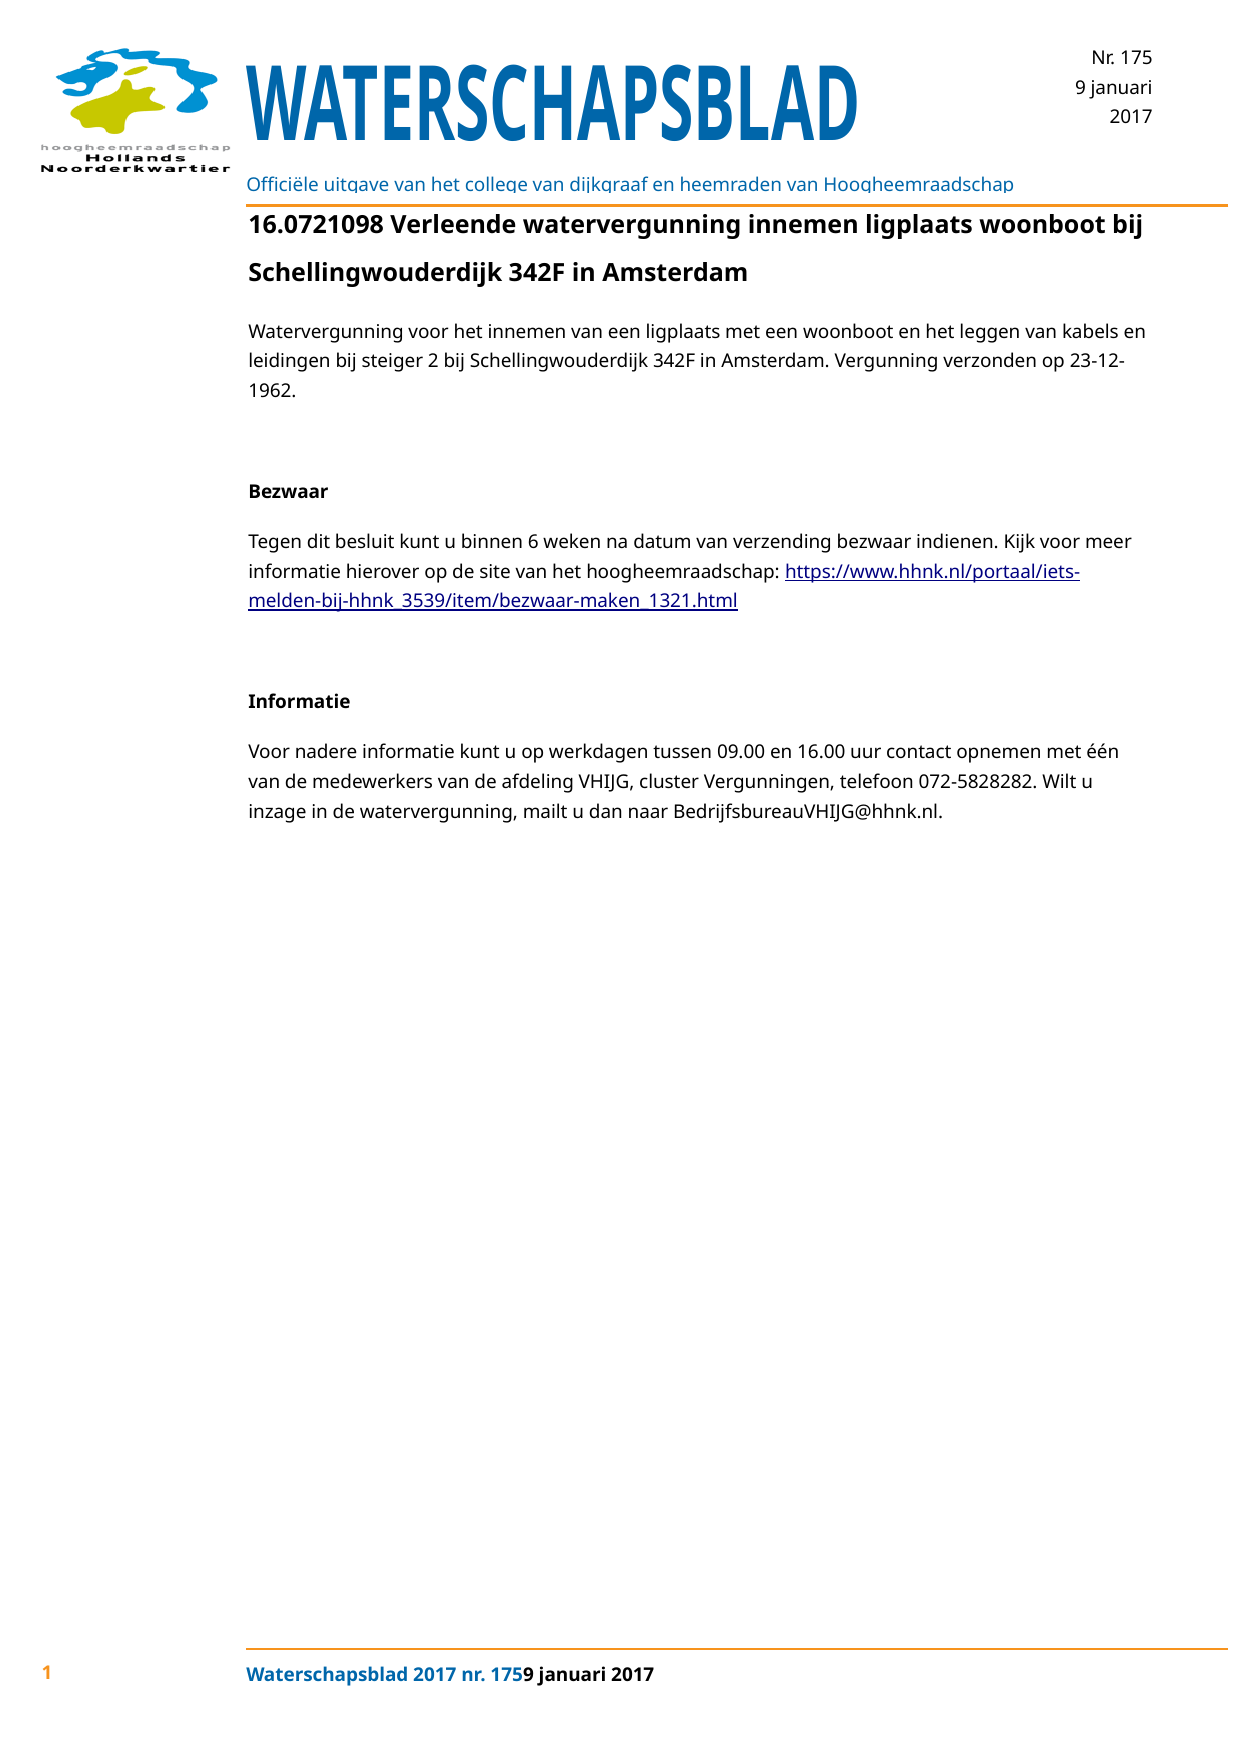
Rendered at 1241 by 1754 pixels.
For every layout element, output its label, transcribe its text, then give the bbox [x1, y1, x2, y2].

text Bezwaar [248, 478, 1152, 504]
text Voor nadere informatie kunt u op werkdagen tussen 09.00 en 16.00 uur contact opnemen met één van de medewerkers van de afdeling VHIJG, cluster Vergunningen, telefoon 072-5828282. Wilt u inzage in de watervergunning, mailt u dan naar BedrijfsbureauVHIJG@hhnk.nl. [248, 739, 1152, 824]
text 16.0721098 Verleende watervergunning innemen ligplaats woonboot bij Schellingwouderdijk 342F in Amsterdam [248, 207, 1152, 288]
text Tegen dit besluit kunt u binnen 6 weken na datum van verzending bezwaar indienen. Kijk voor meer informatie hierover op de site van het hoogheemraadschap: https://www.hhnk.nl/portaal/iets-melden-bij-hhnk_3539/item/bezwaar-maken_1321.html [248, 528, 1152, 613]
text Informatie [248, 688, 1152, 714]
picture [41, 47, 231, 172]
text Watervergunning voor het innemen van een ligplaats met een woonboot en het leggen van kabels en leidingen bij steiger 2 bij Schellingwouderdijk 342F in Amsterdam. Vergunning verzonden op 23-12-1962. [248, 318, 1152, 403]
